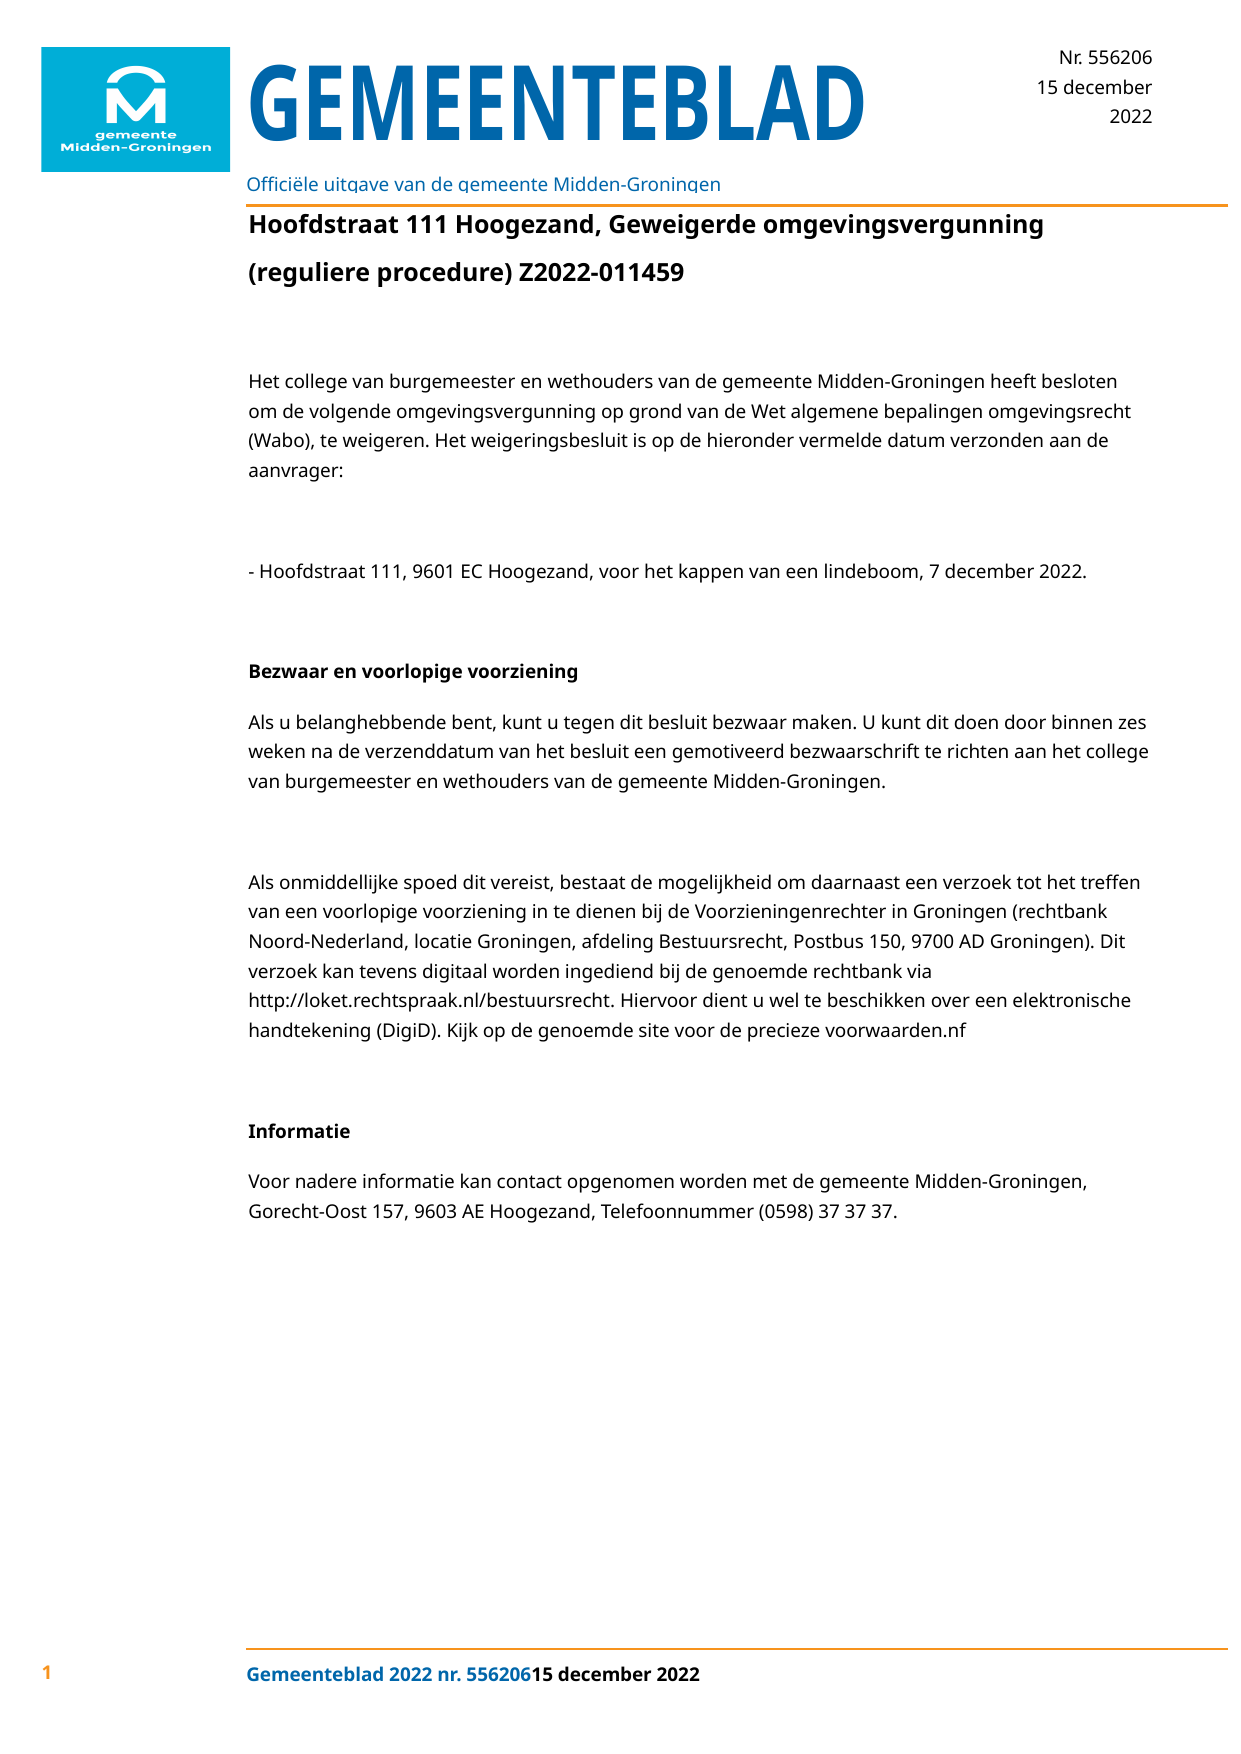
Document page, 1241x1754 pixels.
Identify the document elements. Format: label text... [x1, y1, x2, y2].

text Informatie [248, 1118, 1152, 1144]
text Als u belanghebbende bent, kunt u tegen dit besluit bezwaar maken. U kunt dit doen door binnen zes weken na de verzenddatum van het besluit een gemotiveerd bezwaarschrift te richten aan het college van burgemeester en wethouders van de gemeente Midden-Groningen. [248, 709, 1152, 794]
text Het college van burgemeester en wethouders van de gemeente Midden-Groningen heeft besloten om de volgende omgevingsvergunning op grond van de Wet algemene bepalingen omgevingsrecht (Wabo), te weigeren. Het weigeringsbesluit is op de hieronder vermelde datum verzonden aan de aanvrager: [248, 368, 1152, 483]
picture [107, 89, 165, 122]
text Voor nadere informatie kan contact opgenomen worden met de gemeente Midden-Groningen, Gorecht-Oost 157, 9603 AE Hoogezand, Telefoonnummer (0598) 37 37 37. [248, 1168, 1152, 1224]
picture [108, 66, 164, 82]
text Hoofdstraat 111 Hoogezand, Geweigerde omgevingsvergunning (reguliere procedure) Z2022-011459 [248, 207, 1152, 288]
text Bezwaar en voorlopige voorziening [248, 659, 1152, 684]
text - Hoofdstraat 111, 9601 EC Hoogezand, voor het kappen van een lindeboom, 7 december 2022. [248, 558, 1152, 584]
text Als onmiddellijke spoed dit vereist, bestaat de mogelijkheid om daarnaast een verzoek tot het treffen van een voorlopige voorziening in te dienen bij de Voorzieningenrechter in Groningen (rechtbank Noord-Nederland, locatie Groningen, afdeling Bestuursrecht, Postbus 150, 9700 AD Groningen). Dit verzoek kan tevens digitaal worden ingediend bij de genoemde rechtbank via http://loket.rechtspraak.nl/bestuursrecht. Hiervoor dient u wel te beschikken over een elektronische handtekening (DigiD). Kijk op de genoemde site voor de precieze voorwaarden.nf [248, 869, 1152, 1043]
picture [184, 146, 190, 153]
